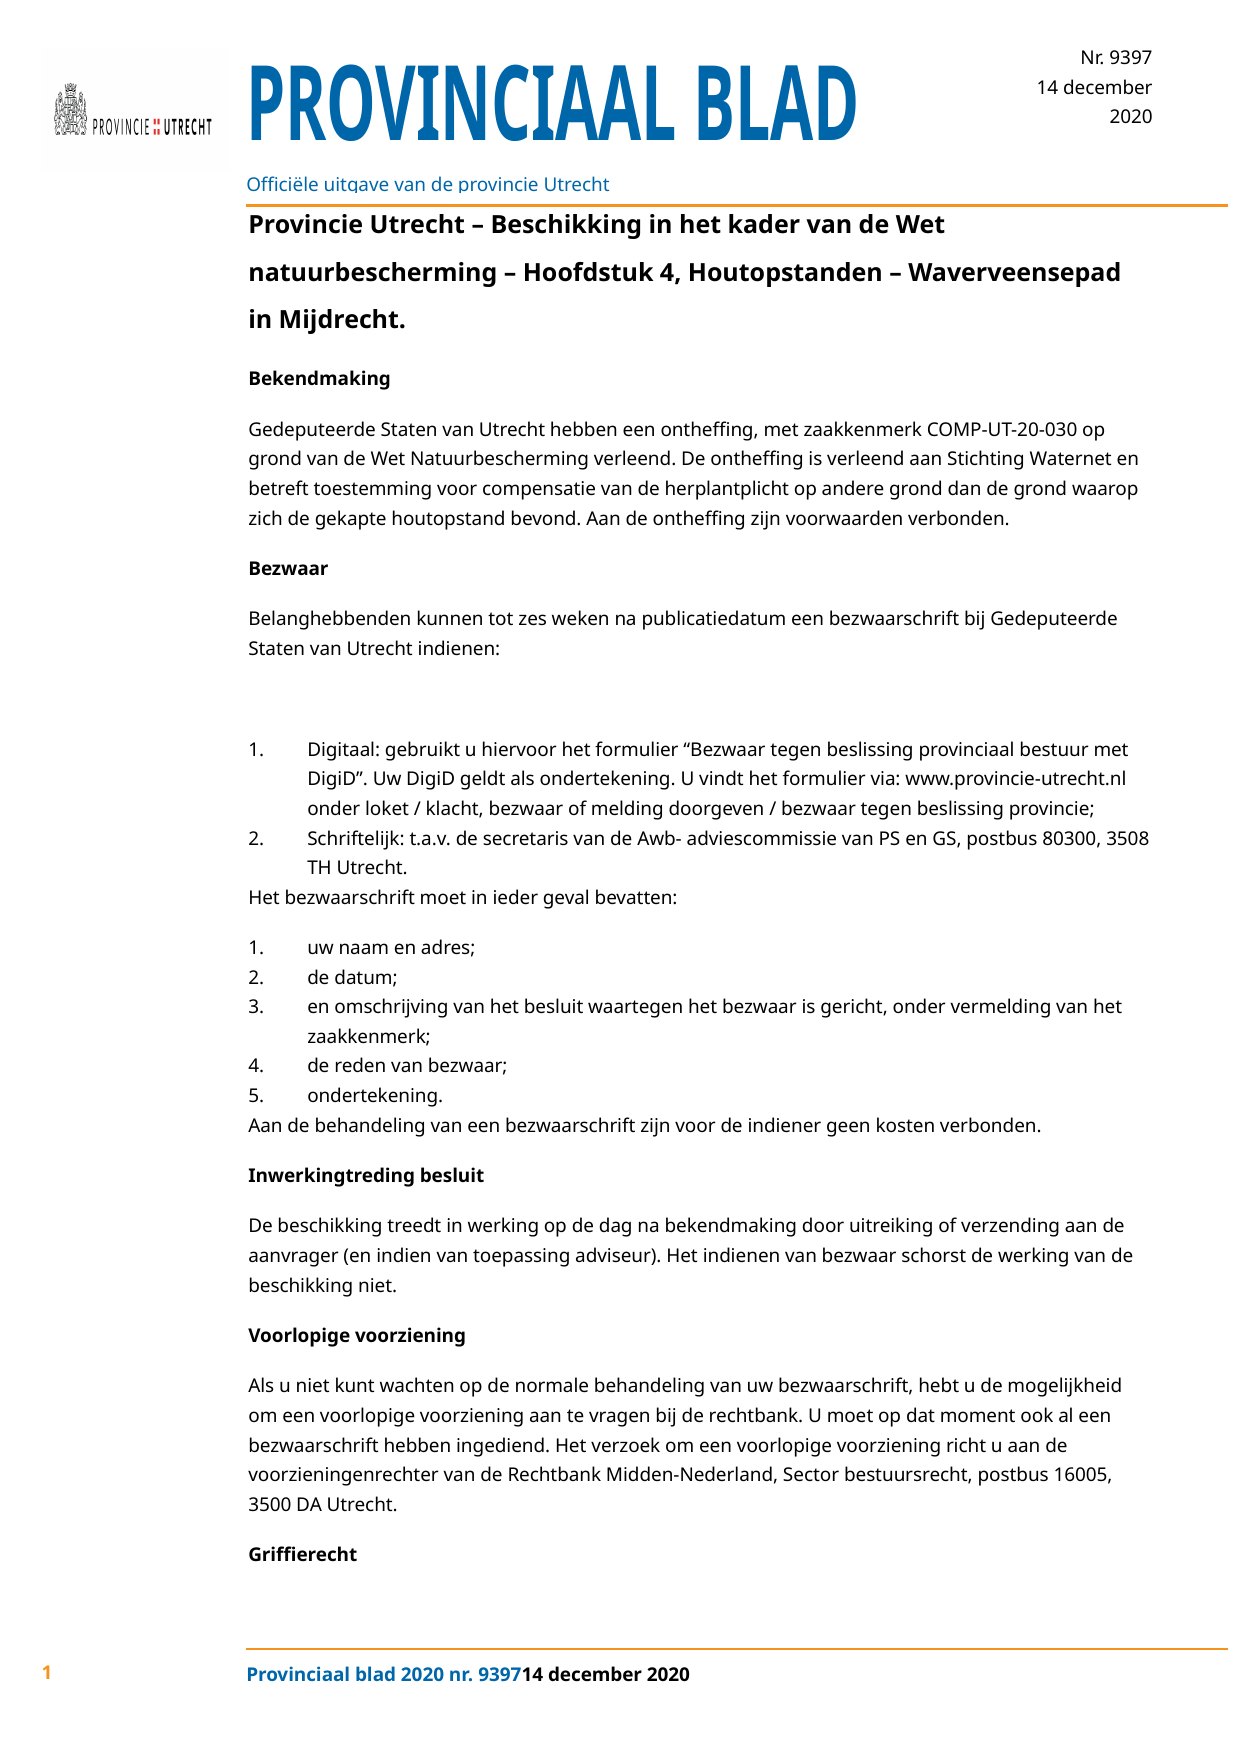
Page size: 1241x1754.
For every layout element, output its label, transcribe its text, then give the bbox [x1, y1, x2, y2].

list Schriftelijk: t.a.v. de secretaris van de Awb- adviescommissie van PS en GS, postbus 80300, 3508 TH Utrecht. [248, 825, 1152, 880]
list de reden van bezwaar; [248, 1053, 1152, 1078]
text Het bezwaarschrift moet in ieder geval bevatten: [248, 884, 1152, 909]
text Gedeputeerde Staten van Utrecht hebben een ontheffing, met zaakkenmerk COMP-UT-20-030 op grond van de Wet Natuurbescherming verleend. De ontheffing is verleend aan Stichting Waternet en betreft toestemming voor compensatie van de herplantplicht op andere grond dan de grond waarop zich de gekapte houtopstand bevond. Aan de ontheffing zijn voorwaarden verbonden. [248, 416, 1152, 530]
list uw naam en adres; [248, 934, 1152, 960]
list de datum; [248, 964, 1152, 989]
text Provincie Utrecht – Beschikking in het kader van de Wet natuurbescherming – Hoofdstuk 4, Houtopstanden – Waverveensepad in Mijdrecht. [248, 207, 1152, 336]
picture [41, 47, 231, 172]
text Als u niet kunt wachten op de normale behandeling van uw bezwaarschrift, hebt u de mogelijkheid om een voorlopige voorziening aan te vragen bij de rechtbank. U moet op dat moment ook al een bezwaarschrift hebben ingediend. Het verzoek om een voorlopige voorziening richt u aan de voorzieningenrechter van de Rechtbank Midden-Nederland, Sector bestuursrecht, postbus 16005, 3500 DA Utrecht. [248, 1373, 1152, 1517]
list Digitaal: gebruikt u hiervoor het formulier “Bezwaar tegen beslissing provinciaal bestuur met DigiD”. Uw DigiD geldt als ondertekening. U vindt het formulier via: www.provincie-utrecht.nl onder loket / klacht, bezwaar of melding doorgeven / bezwaar tegen beslissing provincie; [248, 736, 1152, 821]
text Griffierecht [248, 1541, 1152, 1567]
text De beschikking treedt in werking op de dag na bekendmaking door uitreiking of verzending aan de aanvrager (en indien van toepassing adviseur). Het indienen van bezwaar schorst de werking van de beschikking niet. [248, 1213, 1152, 1297]
text Belanghebbenden kunnen tot zes weken na publicatiedatum een bezwaarschrift bij Gedeputeerde Staten van Utrecht indienen: [248, 606, 1152, 661]
text Bekendmaking [248, 366, 1152, 391]
text Aan de behandeling van een bezwaarschrift zijn voor de indiener geen kosten verbonden. [248, 1112, 1152, 1137]
text Voorlopige voorziening [248, 1322, 1152, 1348]
list en omschrijving van het besluit waartegen het bezwaar is gericht, onder vermelding van het zaakkenmerk; [248, 993, 1152, 1049]
list ondertekening. [248, 1082, 1152, 1108]
text Inwerkingtreding besluit [248, 1162, 1152, 1188]
text Bezwaar [248, 555, 1152, 581]
